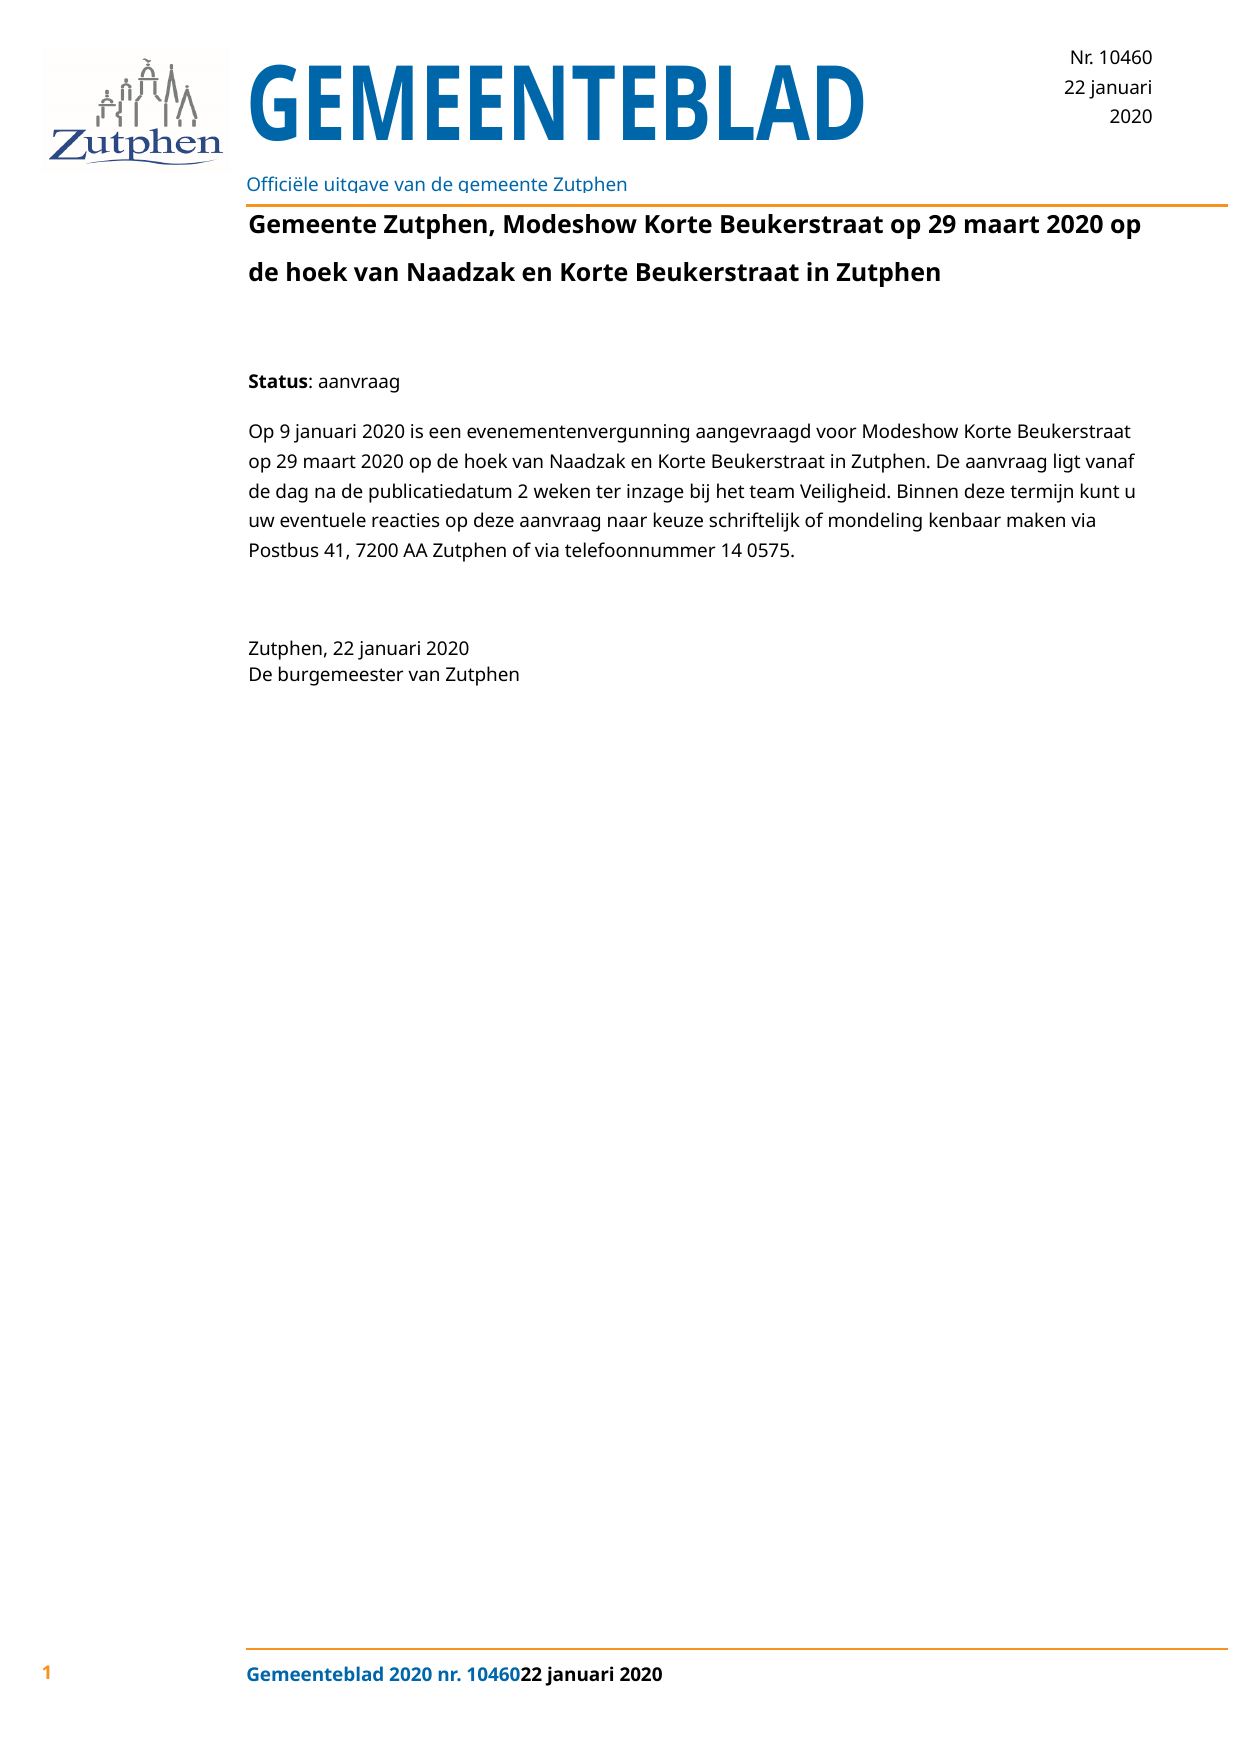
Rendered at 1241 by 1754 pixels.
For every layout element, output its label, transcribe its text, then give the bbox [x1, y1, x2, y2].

text Zutphen, 22 januari 2020 [248, 635, 1152, 661]
text Op 9 januari 2020 is een evenementenvergunning aangevraagd voor Modeshow Korte Beukerstraat op 29 maart 2020 op de hoek van Naadzak en Korte Beukerstraat in Zutphen. De aanvraag ligt vanaf de dag na de publicatiedatum 2 weken ter inzage bij het team Veiligheid. Binnen deze termijn kunt u uw eventuele reacties op deze aanvraag naar keuze schriftelijk of mondeling kenbaar maken via Postbus 41, 7200 AA Zutphen of via telefoonnummer 14 0575. [248, 419, 1152, 563]
text Status: aanvraag [248, 368, 1152, 394]
text Gemeente Zutphen, Modeshow Korte Beukerstraat op 29 maart 2020 op de hoek van Naadzak en Korte Beukerstraat in Zutphen [248, 207, 1152, 288]
picture [41, 47, 231, 172]
text De burgemeester van Zutphen [248, 661, 1152, 687]
